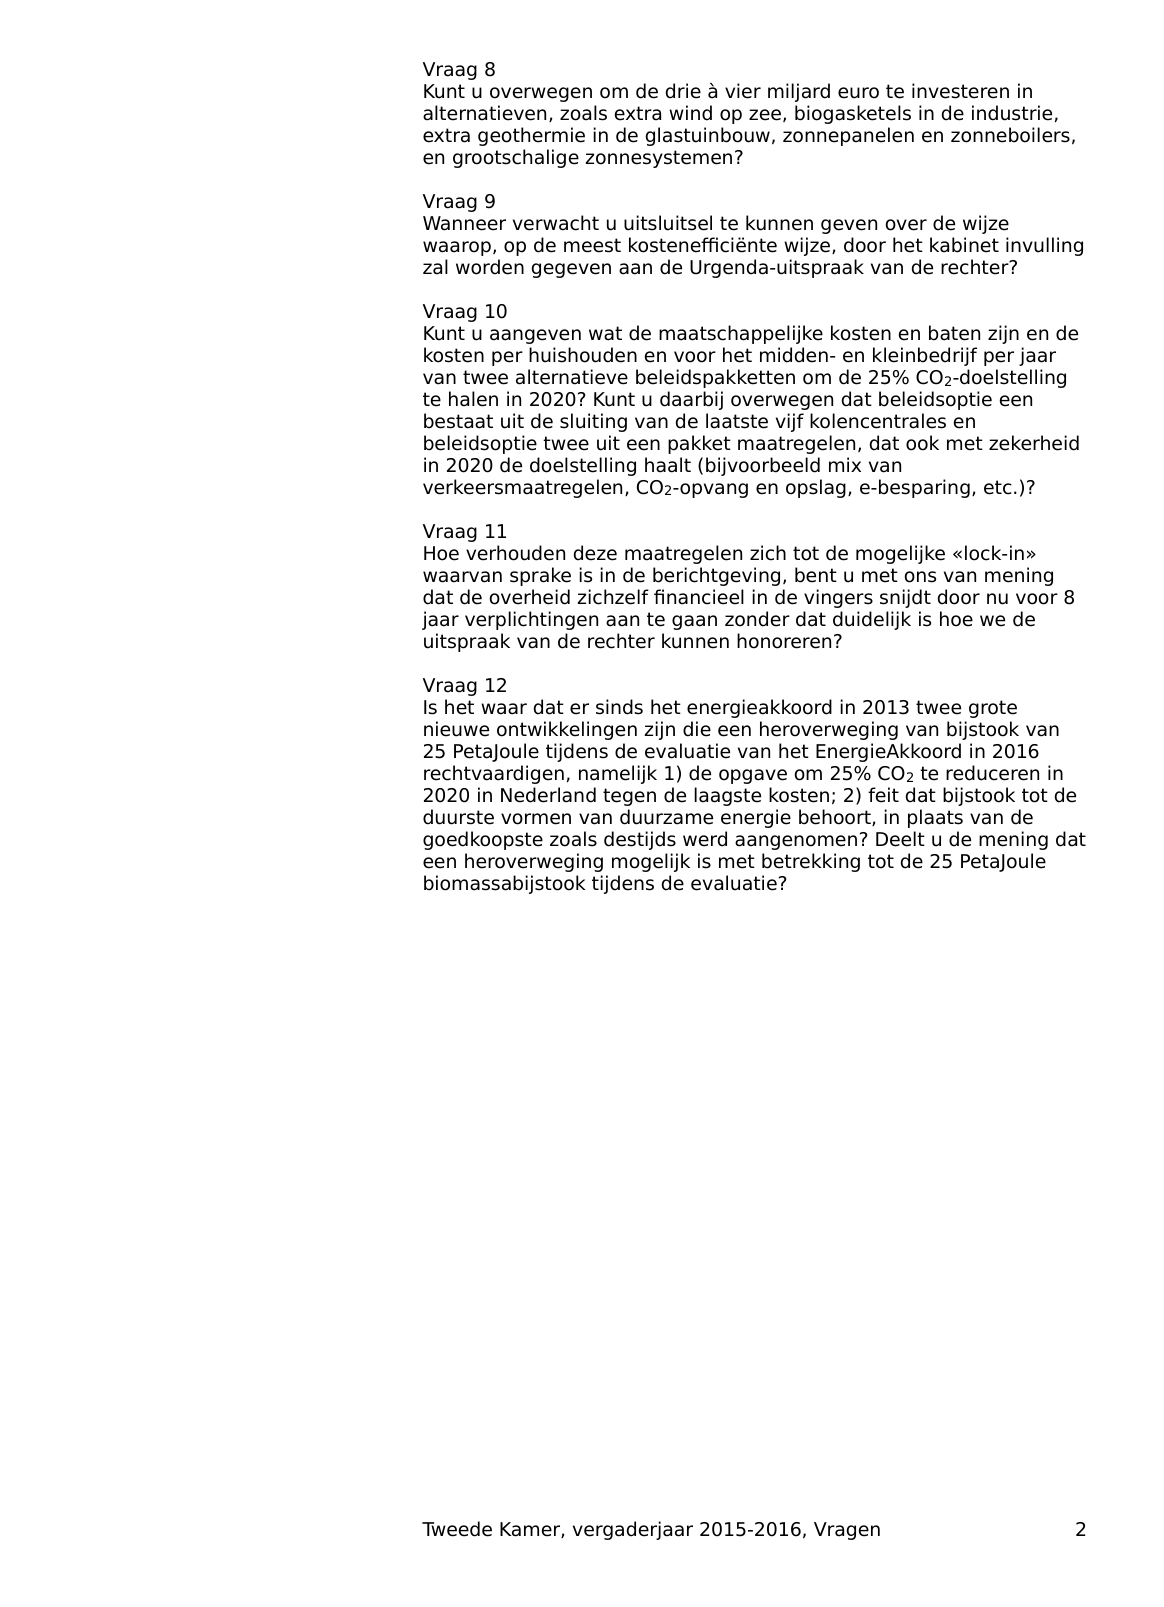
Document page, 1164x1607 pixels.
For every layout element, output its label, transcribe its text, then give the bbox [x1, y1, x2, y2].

text Vraag 8 [422, 59, 1087, 81]
text Vraag 12 [422, 675, 1087, 697]
text Vraag 11 [422, 521, 1087, 543]
text Kunt u aangeven wat de maatschappelijke kosten en baten zijn en de kosten per huishouden en voor het midden- en kleinbedrijf per jaar van twee alternatieve beleidspakketten om de 25% CO2-doelstelling te halen in 2020? Kunt u daarbij overwegen dat beleidsoptie een bestaat uit de sluiting van de laatste vijf kolencentrales en beleidsoptie twee uit een pakket maatregelen, dat ook met zekerheid in 2020 de doelstelling haalt (bijvoorbeeld mix van verkeersmaatregelen, CO2-opvang en opslag, e-besparing, etc.)? [422, 323, 1087, 499]
text Wanneer verwacht u uitsluitsel te kunnen geven over de wijze waarop, op de meest kostenefficiënte wijze, door het kabinet invulling zal worden gegeven aan de Urgenda-uitspraak van de rechter? [422, 213, 1087, 279]
text Hoe verhouden deze maatregelen zich tot de mogelijke «lock-in» waarvan sprake is in de berichtgeving, bent u met ons van mening dat de overheid zichzelf financieel in de vingers snijdt door nu voor 8 jaar verplichtingen aan te gaan zonder dat duidelijk is hoe we de uitspraak van de rechter kunnen honoreren? [422, 543, 1087, 653]
text Vraag 10 [422, 301, 1087, 323]
text Is het waar dat er sinds het energieakkoord in 2013 twee grote nieuwe ontwikkelingen zijn die een heroverweging van bijstook van 25 PetaJoule tijdens de evaluatie van het EnergieAkkoord in 2016 rechtvaardigen, namelijk 1) de opgave om 25% CO2 te reduceren in 2020 in Nederland tegen de laagste kosten; 2) feit dat bijstook tot de duurste vormen van duurzame energie behoort, in plaats van de goedkoopste zoals destijds werd aangenomen? Deelt u de mening dat een heroverweging mogelijk is met betrekking tot de 25 PetaJoule biomassabijstook tijdens de evaluatie? [422, 697, 1087, 895]
text Vraag 9 [422, 191, 1087, 213]
text Kunt u overwegen om de drie à vier miljard euro te investeren in alternatieven, zoals extra wind op zee, biogasketels in de industrie, extra geothermie in de glastuinbouw, zonnepanelen en zonneboilers, en grootschalige zonnesystemen? [422, 81, 1087, 169]
